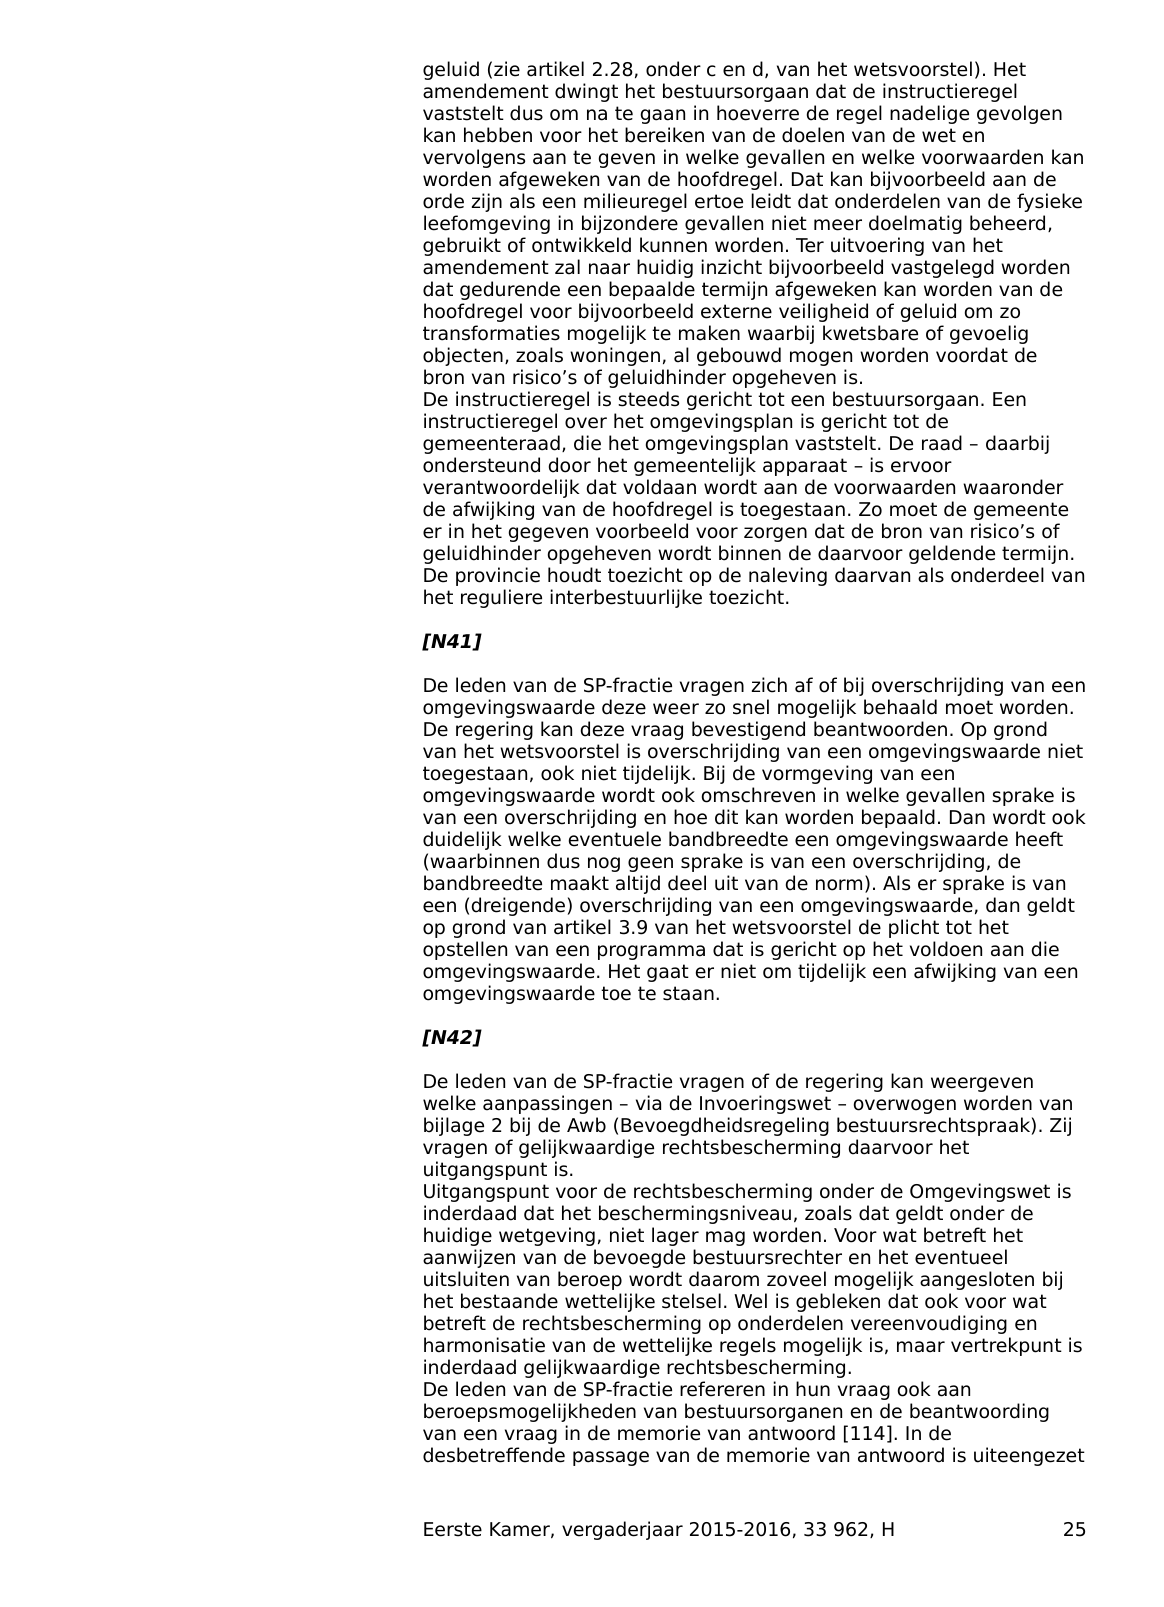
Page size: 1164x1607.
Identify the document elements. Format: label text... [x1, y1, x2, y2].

text De instructieregel is steeds gericht tot een bestuursorgaan. Een instructieregel over het omgevingsplan is gericht tot de gemeenteraad, die het omgevingsplan vaststelt. De raad – daarbij ondersteund door het gemeentelijk apparaat – is ervoor verantwoordelijk dat voldaan wordt aan de voorwaarden waaronder de afwijking van de hoofdregel is toegestaan. Zo moet de gemeente er in het gegeven voorbeeld voor zorgen dat de bron van risico’s of geluidhinder opgeheven wordt binnen de daarvoor geldende termijn. De provincie houdt toezicht op de naleving daarvan als onderdeel van het reguliere interbestuurlijke toezicht. [422, 389, 1087, 608]
text geluid (zie artikel 2.28, onder c en d, van het wetsvoorstel). Het amendement dwingt het bestuursorgaan dat de instructieregel vaststelt dus om na te gaan in hoeverre de regel nadelige gevolgen kan hebben voor het bereiken van de doelen van de wet en vervolgens aan te geven in welke gevallen en welke voorwaarden kan worden afgeweken van de hoofdregel. Dat kan bijvoorbeeld aan de orde zijn als een milieuregel ertoe leidt dat onderdelen van de fysieke leefomgeving in bijzondere gevallen niet meer doelmatig beheerd, gebruikt of ontwikkeld kunnen worden. Ter uitvoering van het amendement zal naar huidig inzicht bijvoorbeeld vastgelegd worden dat gedurende een bepaalde termijn afgeweken kan worden van de hoofdregel voor bijvoorbeeld externe veiligheid of geluid om zo transformaties mogelijk te maken waarbij kwetsbare of gevoelig objecten, zoals woningen, al gebouwd mogen worden voordat de bron van risico’s of geluidhinder opgeheven is. [422, 59, 1087, 389]
text De regering kan deze vraag bevestigend beantwoorden. Op grond van het wetsvoorstel is overschrijding van een omgevingswaarde niet toegestaan, ook niet tijdelijk. Bij de vormgeving van een omgevingswaarde wordt ook omschreven in welke gevallen sprake is van een overschrijding en hoe dit kan worden bepaald. Dan wordt ook duidelijk welke eventuele bandbreedte een omgevingswaarde heeft (waarbinnen dus nog geen sprake is van een overschrijding, de bandbreedte maakt altijd deel uit van de norm). Als er sprake is van een (dreigende) overschrijding van een omgevingswaarde, dan geldt op grond van artikel 3.9 van het wetsvoorstel de plicht tot het opstellen van een programma dat is gericht op het voldoen aan die omgevingswaarde. Het gaat er niet om tijdelijk een afwijking van een omgevingswaarde toe te staan. [422, 719, 1087, 1004]
text De leden van de SP-fractie vragen of de regering kan weergeven welke aanpassingen – via de Invoeringswet – overwogen worden van bijlage 2 bij de Awb (Bevoegdheidsregeling bestuursrechtspraak). Zij vragen of gelijkwaardige rechtsbescherming daarvoor het uitgangspunt is. [422, 1071, 1087, 1181]
text Uitgangspunt voor de rechtsbescherming onder de Omgevingswet is inderdaad dat het beschermingsniveau, zoals dat geldt onder de huidige wetgeving, niet lager mag worden. Voor wat betreft het aanwijzen van de bevoegde bestuursrechter en het eventueel uitsluiten van beroep wordt daarom zoveel mogelijk aangesloten bij het bestaande wettelijke stelsel. Wel is gebleken dat ook voor wat betreft de rechtsbescherming op onderdelen vereenvoudiging en harmonisatie van de wettelijke regels mogelijk is, maar vertrekpunt is inderdaad gelijkwaardige rechtsbescherming. [422, 1181, 1087, 1379]
subtitle [N41] [422, 631, 1087, 653]
text De leden van de SP-fractie refereren in hun vraag ook aan beroepsmogelijkheden van bestuursorganen en de beantwoording van een vraag in de memorie van antwoord [114]. In de desbetreffende passage van de memorie van antwoord is uiteengezet [422, 1379, 1087, 1467]
text De leden van de SP-fractie vragen zich af of bij overschrijding van een omgevingswaarde deze weer zo snel mogelijk behaald moet worden. [422, 675, 1087, 719]
subtitle [N42] [422, 1027, 1087, 1049]
